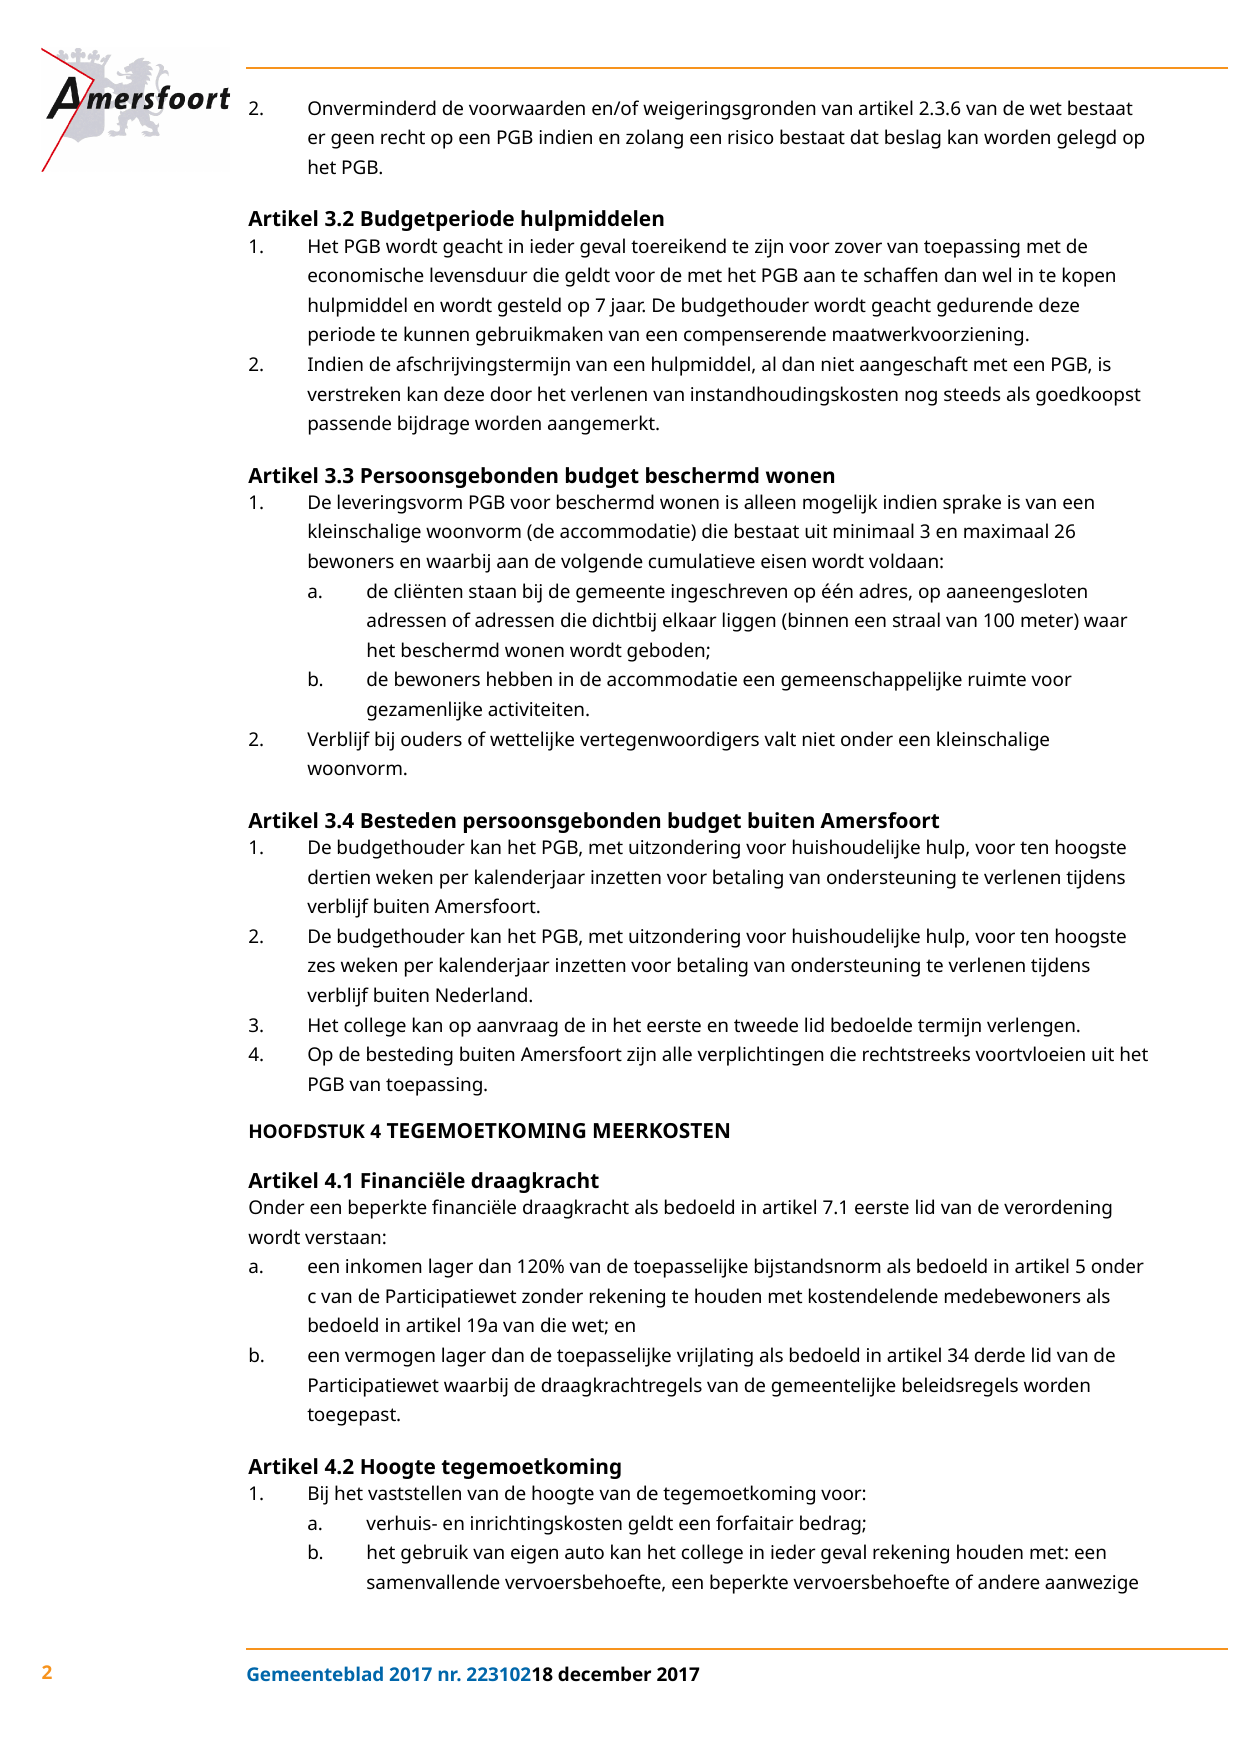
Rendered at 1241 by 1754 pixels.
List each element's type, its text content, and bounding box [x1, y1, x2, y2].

list Het PGB wordt geacht in ieder geval toereikend te zijn voor zover van toepassing met de economische levensduur die geldt voor de met het PGB aan te schaffen dan wel in te kopen hulpmiddel en wordt gesteld op 7 jaar. De budgethouder wordt geacht gedurende deze periode te kunnen gebruikmaken van een compenserende maatwerkvoorziening. [248, 233, 1152, 347]
list de cliënten staan bij de gemeente ingeschreven op één adres, op aaneengesloten adressen of adressen die dichtbij elkaar liggen (binnen een straal van 100 meter) waar het beschermd wonen wordt geboden; [307, 578, 1152, 663]
list De leveringsvorm PGB voor beschermd wonen is alleen mogelijk indien sprake is van een kleinschalige woonvorm (de accommodatie) die bestaat uit minimaal 3 en maximaal 26 bewoners en waarbij aan de volgende cumulatieve eisen wordt voldaan: [248, 489, 1152, 574]
list Op de besteding buiten Amersfoort zijn alle verplichtingen die rechtstreeks voortvloeien uit het PGB van toepassing. [248, 1041, 1152, 1097]
list De budgethouder kan het PGB, met uitzondering voor huishoudelijke hulp, voor ten hoogste zes weken per kalenderjaar inzetten voor betaling van ondersteuning te verlenen tijdens verblijf buiten Nederland. [248, 923, 1152, 1008]
list de bewoners hebben in de accommodatie een gemeenschappelijke ruimte voor gezamenlijke activiteiten. [307, 667, 1152, 722]
picture [41, 47, 231, 172]
text Artikel 4.2 Hoogte tegemoetkoming [248, 1452, 1152, 1480]
text Artikel 4.1 Financiële draagkracht [248, 1166, 1152, 1194]
list Verblijf bij ouders of wettelijke vertegenwoordigers valt niet onder een kleinschalige woonvorm. [248, 726, 1152, 781]
text Artikel 3.4 Besteden persoonsgebonden budget buiten Amersfoort [248, 806, 1152, 834]
list verhuis- en inrichtingskosten geldt een forfaitair bedrag; [307, 1510, 1152, 1536]
list het gebruik van eigen auto kan het college in ieder geval rekening houden met: een samenvallende vervoersbehoefte, een beperkte vervoersbehoefte of andere aanwezige [307, 1539, 1152, 1595]
text Artikel 3.3 Persoonsgebonden budget beschermd wonen [248, 461, 1152, 489]
text HOOFDSTUK 4 TEGEMOETKOMING MEERKOSTEN [248, 1117, 1152, 1145]
list Onverminderd de voorwaarden en/of weigeringsgronden van artikel 2.3.6 van de wet bestaat er geen recht op een PGB indien en zolang een risico bestaat dat beslag kan worden gelegd op het PGB. [248, 95, 1152, 180]
list Bij het vaststellen van de hoogte van de tegemoetkoming voor: [248, 1480, 1152, 1506]
text Artikel 3.2 Budgetperiode hulpmiddelen [248, 204, 1152, 233]
text Onder een beperkte financiële draagkracht als bedoeld in artikel 7.1 eerste lid van de verordening wordt verstaan: [248, 1194, 1152, 1249]
list een inkomen lager dan 120% van de toepasselijke bijstandsnorm als bedoeld in artikel 5 onder c van de Participatiewet zonder rekening te houden met kostendelende medebewoners als bedoeld in artikel 19a van die wet; en [248, 1253, 1152, 1338]
list De budgethouder kan het PGB, met uitzondering voor huishoudelijke hulp, voor ten hoogste dertien weken per kalenderjaar inzetten voor betaling van ondersteuning te verlenen tijdens verblijf buiten Amersfoort. [248, 834, 1152, 919]
list Indien de afschrijvingstermijn van een hulpmiddel, al dan niet aangeschaft met een PGB, is verstreken kan deze door het verlenen van instandhoudingskosten nog steeds als goedkoopst passende bijdrage worden aangemerkt. [248, 351, 1152, 436]
list Het college kan op aanvraag de in het eerste en tweede lid bedoelde termijn verlengen. [248, 1012, 1152, 1037]
list een vermogen lager dan de toepasselijke vrijlating als bedoeld in artikel 34 derde lid van de Participatiewet waarbij de draagkrachtregels van de gemeentelijke beleidsregels worden toegepast. [248, 1342, 1152, 1427]
